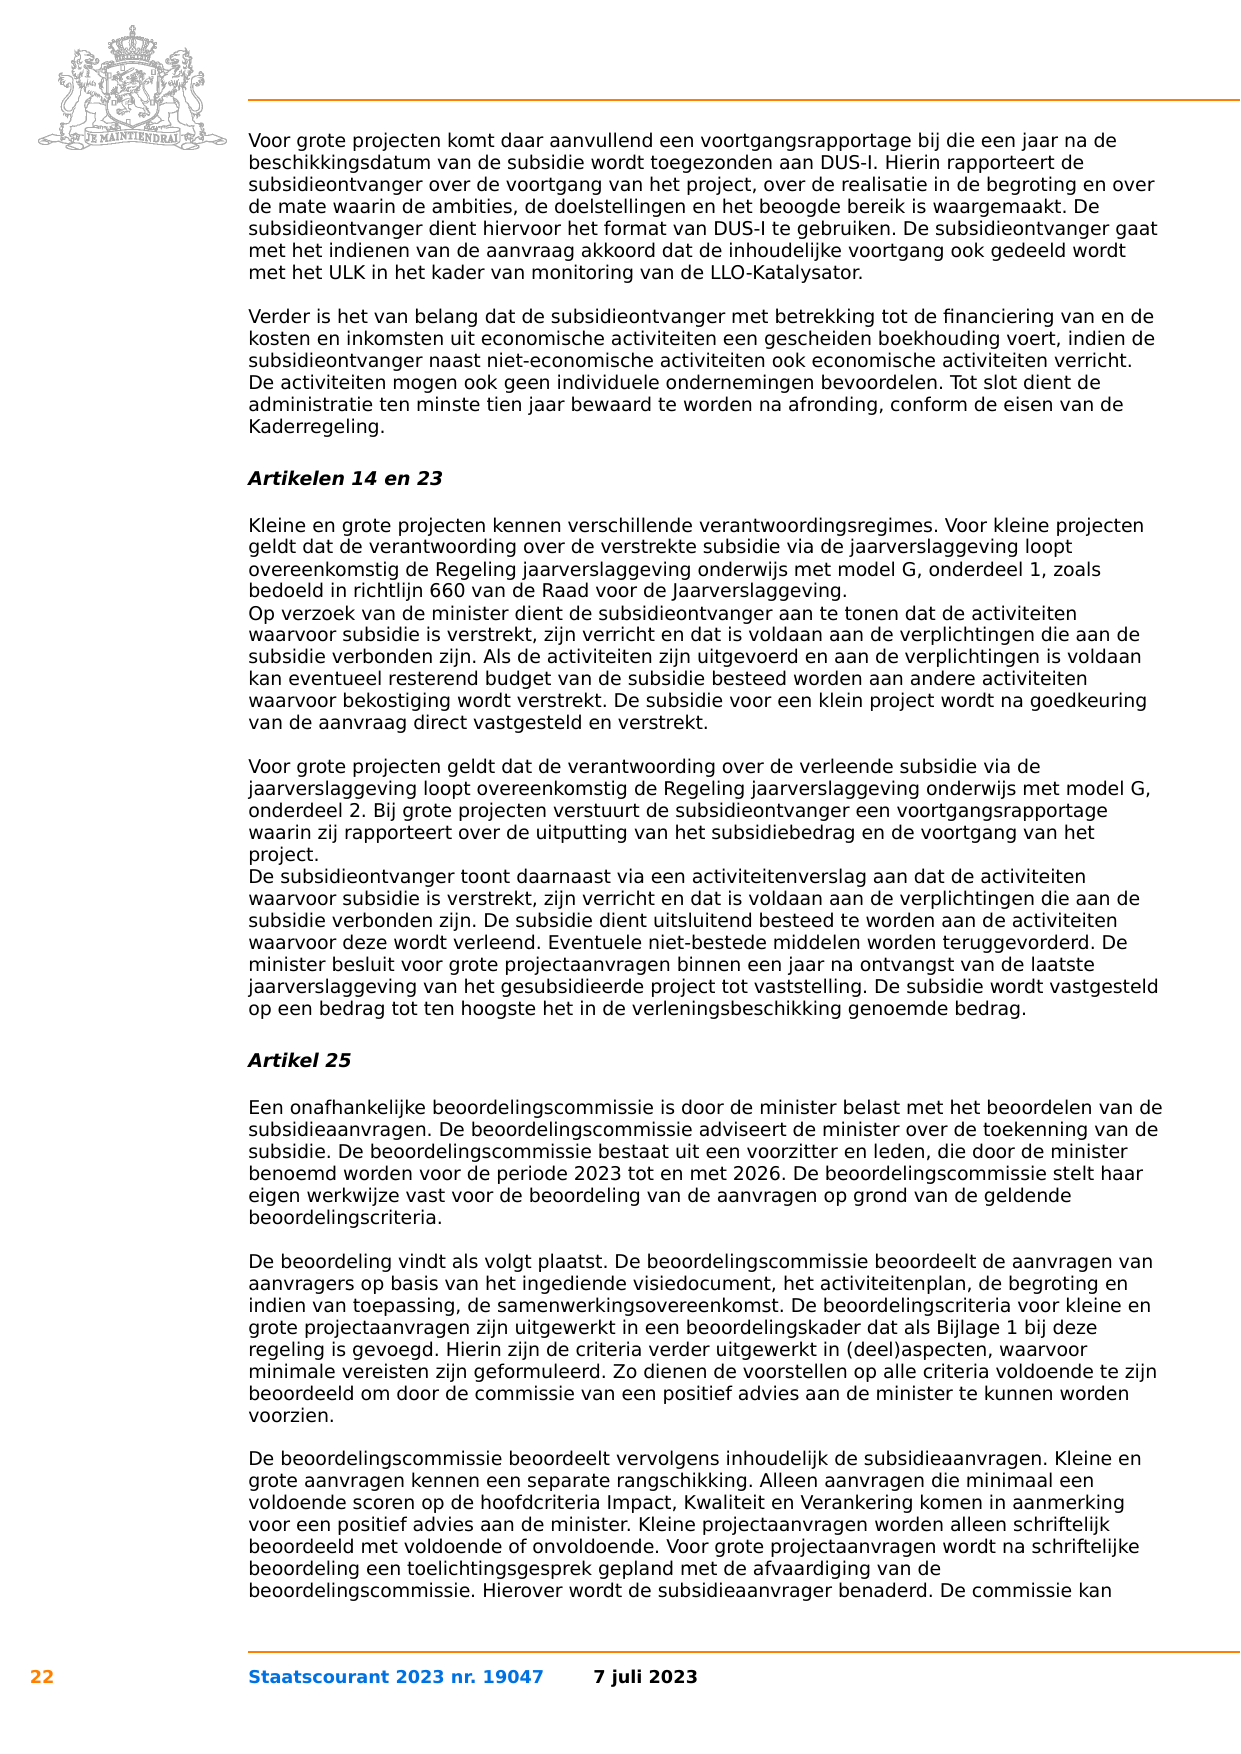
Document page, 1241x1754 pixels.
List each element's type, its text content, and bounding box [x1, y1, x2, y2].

text Een onafhankelijke beoordelingscommissie is door de minister belast met het beoordelen van de subsidieaanvragen. De beoordelingscommissie adviseert de minister over de toekenning van de subsidie. De beoordelingscommissie bestaat uit een voorzitter en leden, die door de minister benoemd worden voor de periode 2023 tot en met 2026. De beoordelingscommissie stelt haar eigen werkwijze vast voor de beoordeling van de aanvragen op grond van de geldende beoordelingscriteria. [248, 1097, 1163, 1229]
text Verder is het van belang dat de subsidieontvanger met betrekking tot de financiering van en de kosten en inkomsten uit economische activiteiten een gescheiden boekhouding voert, indien de subsidieontvanger naast niet-economische activiteiten ook economische activiteiten verricht. De activiteiten mogen ook geen individuele ondernemingen bevoordelen. Tot slot dient de administratie ten minste tien jaar bewaard te worden na afronding, conform de eisen van de Kaderregeling. [248, 306, 1163, 437]
text De beoordelingscommissie beoordeelt vervolgens inhoudelijk de subsidieaanvragen. Kleine en grote aanvragen kennen een separate rangschikking. Alleen aanvragen die minimaal een voldoende scoren op de hoofdcriteria Impact, Kwaliteit en Verankering komen in aanmerking voor een positief advies aan de minister. Kleine projectaanvragen worden alleen schriftelijk beoordeeld met voldoende of onvoldoende. Voor grote projectaanvragen wordt na schriftelijke beoordeling een toelichtingsgesprek gepland met de afvaardiging van de beoordelingscommissie. Hierover wordt de subsidieaanvrager benaderd. De commissie kan [248, 1448, 1163, 1602]
text Kleine en grote projecten kennen verschillende verantwoordingsregimes. Voor kleine projecten geldt dat de verantwoording over de verstrekte subsidie via de jaarverslaggeving loopt overeenkomstig de Regeling jaarverslaggeving onderwijs met model G, onderdeel 1, zoals bedoeld in richtlijn 660 van de Raad voor de Jaarverslaggeving. [248, 514, 1163, 602]
picture [38, 25, 227, 150]
text Voor grote projecten komt daar aanvullend een voortgangsrapportage bij die een jaar na de beschikkingsdatum van de subsidie wordt toegezonden aan DUS-I. Hierin rapporteert de subsidieontvanger over de voortgang van het project, over de realisatie in de begroting en over de mate waarin de ambities, de doelstellingen en het beoogde bereik is waargemaakt. De subsidieontvanger dient hiervoor het format van DUS-I te gebruiken. De subsidieontvanger gaat met het indienen van de aanvraag akkoord dat de inhoudelijke voortgang ook gedeeld wordt met het ULK in het kader van monitoring van de LLO-Katalysator. [248, 130, 1163, 284]
subtitle Artikelen 14 en 23 [248, 467, 1163, 489]
text De beoordeling vindt als volgt plaatst. De beoordelingscommissie beoordeelt de aanvragen van aanvragers op basis van het ingediende visiedocument, het activiteitenplan, de begroting en indien van toepassing, de samenwerkingsovereenkomst. De beoordelingscriteria voor kleine en grote projectaanvragen zijn uitgewerkt in een beoordelingskader dat als Bijlage 1 bij deze regeling is gevoegd. Hierin zijn de criteria verder uitgewerkt in (deel)aspecten, waarvoor minimale vereisten zijn geformuleerd. Zo dienen de voorstellen op alle criteria voldoende te zijn beoordeeld om door de commissie van een positief advies aan de minister te kunnen worden voorzien. [248, 1251, 1163, 1426]
text Op verzoek van de minister dient de subsidieontvanger aan te tonen dat de activiteiten waarvoor subsidie is verstrekt, zijn verricht en dat is voldaan aan de verplichtingen die aan de subsidie verbonden zijn. Als de activiteiten zijn uitgevoerd en aan de verplichtingen is voldaan kan eventueel resterend budget van de subsidie besteed worden aan andere activiteiten waarvoor bekostiging wordt verstrekt. De subsidie voor een klein project wordt na goedkeuring van de aanvraag direct vastgesteld en verstrekt. [248, 602, 1163, 734]
subtitle Artikel 25 [248, 1050, 1163, 1072]
text Voor grote projecten geldt dat de verantwoording over de verleende subsidie via de jaarverslaggeving loopt overeenkomstig de Regeling jaarverslaggeving onderwijs met model G, onderdeel 2. Bij grote projecten verstuurt de subsidieontvanger een voortgangsrapportage waarin zij rapporteert over de uitputting van het subsidiebedrag en de voortgang van het project. [248, 756, 1163, 866]
text De subsidieontvanger toont daarnaast via een activiteitenverslag aan dat de activiteiten waarvoor subsidie is verstrekt, zijn verricht en dat is voldaan aan de verplichtingen die aan de subsidie verbonden zijn. De subsidie dient uitsluitend besteed te worden aan de activiteiten waarvoor deze wordt verleend. Eventuele niet-bestede middelen worden teruggevorderd. De minister besluit voor grote projectaanvragen binnen een jaar na ontvangst van de laatste jaarverslaggeving van het gesubsidieerde project tot vaststelling. De subsidie wordt vastgesteld op een bedrag tot ten hoogste het in de verleningsbeschikking genoemde bedrag. [248, 866, 1163, 1020]
